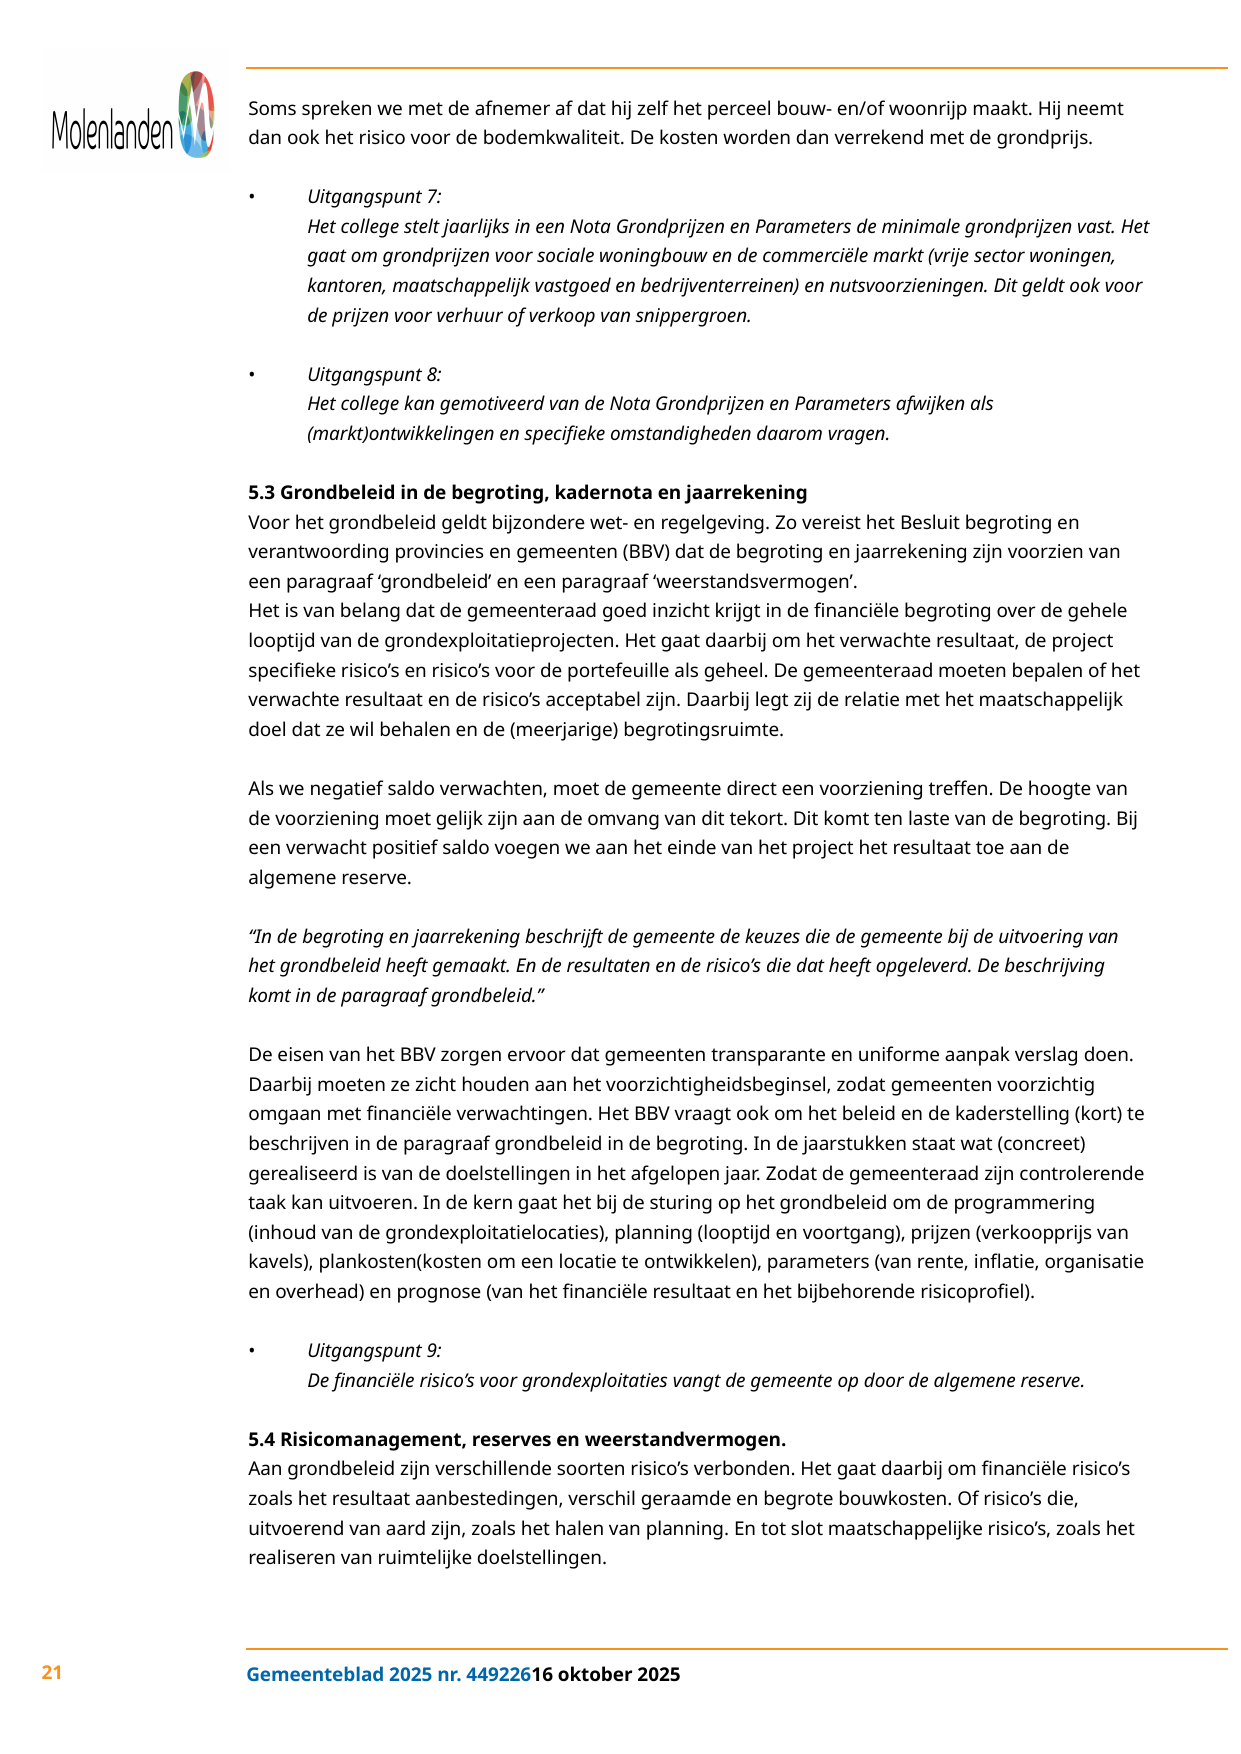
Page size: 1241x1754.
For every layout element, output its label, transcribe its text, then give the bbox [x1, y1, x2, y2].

text “In de begroting en jaarrekening beschrijft de gemeente de keuzes die de gemeente bij de uitvoering van het grondbeleid heeft gemaakt. En de resultaten en de risico’s die dat heeft opgeleverd. De beschrijving komt in de paragraaf grondbeleid.” [248, 923, 1152, 1008]
list De financiële risico’s voor grondexploitaties vangt de gemeente op door de algemene reserve. [248, 1367, 1152, 1393]
text De eisen van het BBV zorgen ervoor dat gemeenten transparante en uniforme aanpak verslag doen. Daarbij moeten ze zicht houden aan het voorzichtigheidsbeginsel, zodat gemeenten voorzichtig omgaan met financiële verwachtingen. Het BBV vraagt ook om het beleid en de kaderstelling (kort) te beschrijven in de paragraaf grondbeleid in de begroting. In de jaarstukken staat wat (concreet) gerealiseerd is van de doelstellingen in het afgelopen jaar. Zodat de gemeenteraad zijn controlerende taak kan uitvoeren. In de kern gaat het bij de sturing op het grondbeleid om de programmering (inhoud van de grondexploitatielocaties), planning (looptijd en voortgang), prijzen (verkoopprijs van kavels), plankosten(kosten om een locatie te ontwikkelen), parameters (van rente, inflatie, organisatie en overhead) en prognose (van het financiële resultaat en het bijbehorende risicoprofiel). [248, 1041, 1152, 1304]
text Als we negatief saldo verwachten, moet de gemeente direct een voorziening treffen. De hoogte van de voorziening moet gelijk zijn aan de omvang van dit tekort. Dit komt ten laste van de begroting. Bij een verwacht positief saldo voegen we aan het einde van het project het resultaat toe aan de algemene reserve. [248, 775, 1152, 890]
text Soms spreken we met de afnemer af dat hij zelf het perceel bouw- en/of woonrijp maakt. Hij neemt dan ook het risico voor de bodemkwaliteit. De kosten worden dan verrekend met de grondprijs. [248, 95, 1152, 150]
text 5.4 Risicomanagement, reserves en weerstandvermogen. [248, 1426, 1152, 1452]
list Uitgangspunt 8: [248, 361, 1152, 387]
text 5.3 Grondbeleid in de begroting, kadernota en jaarrekening [248, 479, 1152, 505]
text Voor het grondbeleid geldt bijzondere wet- en regelgeving. Zo vereist het Besluit begroting en verantwoording provincies en gemeenten (BBV) dat de begroting en jaarrekening zijn voorzien van een paragraaf ‘grondbeleid’ en een paragraaf ‘weerstandsvermogen’. [248, 509, 1152, 594]
list Het college stelt jaarlijks in een Nota Grondprijzen en Parameters de minimale grondprijzen vast. Het gaat om grondprijzen voor sociale woningbouw en de commerciële markt (vrije sector woningen, kantoren, maatschappelijk vastgoed en bedrijventerreinen) en nutsvoorzieningen. Dit geldt ook voor de prijzen voor verhuur of verkoop van snippergroen. [248, 213, 1152, 328]
list Uitgangspunt 7: [248, 183, 1152, 209]
text Het is van belang dat de gemeenteraad goed inzicht krijgt in de financiële begroting over de gehele looptijd van de grondexploitatieprojecten. Het gaat daarbij om het verwachte resultaat, de project specifieke risico’s en risico’s voor de portefeuille als geheel. De gemeenteraad moeten bepalen of het verwachte resultaat en de risico’s acceptabel zijn. Daarbij legt zij de relatie met het maatschappelijk doel dat ze wil behalen en de (meerjarige) begrotingsruimte. [248, 598, 1152, 742]
picture [41, 47, 231, 172]
text Aan grondbeleid zijn verschillende soorten risico’s verbonden. Het gaat daarbij om financiële risico’s zoals het resultaat aanbestedingen, verschil geraamde en begrote bouwkosten. Of risico’s die, uitvoerend van aard zijn, zoals het halen van planning. En tot slot maatschappelijke risico’s, zoals het realiseren van ruimtelijke doelstellingen. [248, 1456, 1152, 1570]
list Uitgangspunt 9: [248, 1337, 1152, 1363]
list Het college kan gemotiveerd van de Nota Grondprijzen en Parameters afwijken als (markt)ontwikkelingen en specifieke omstandigheden daarom vragen. [248, 391, 1152, 446]
